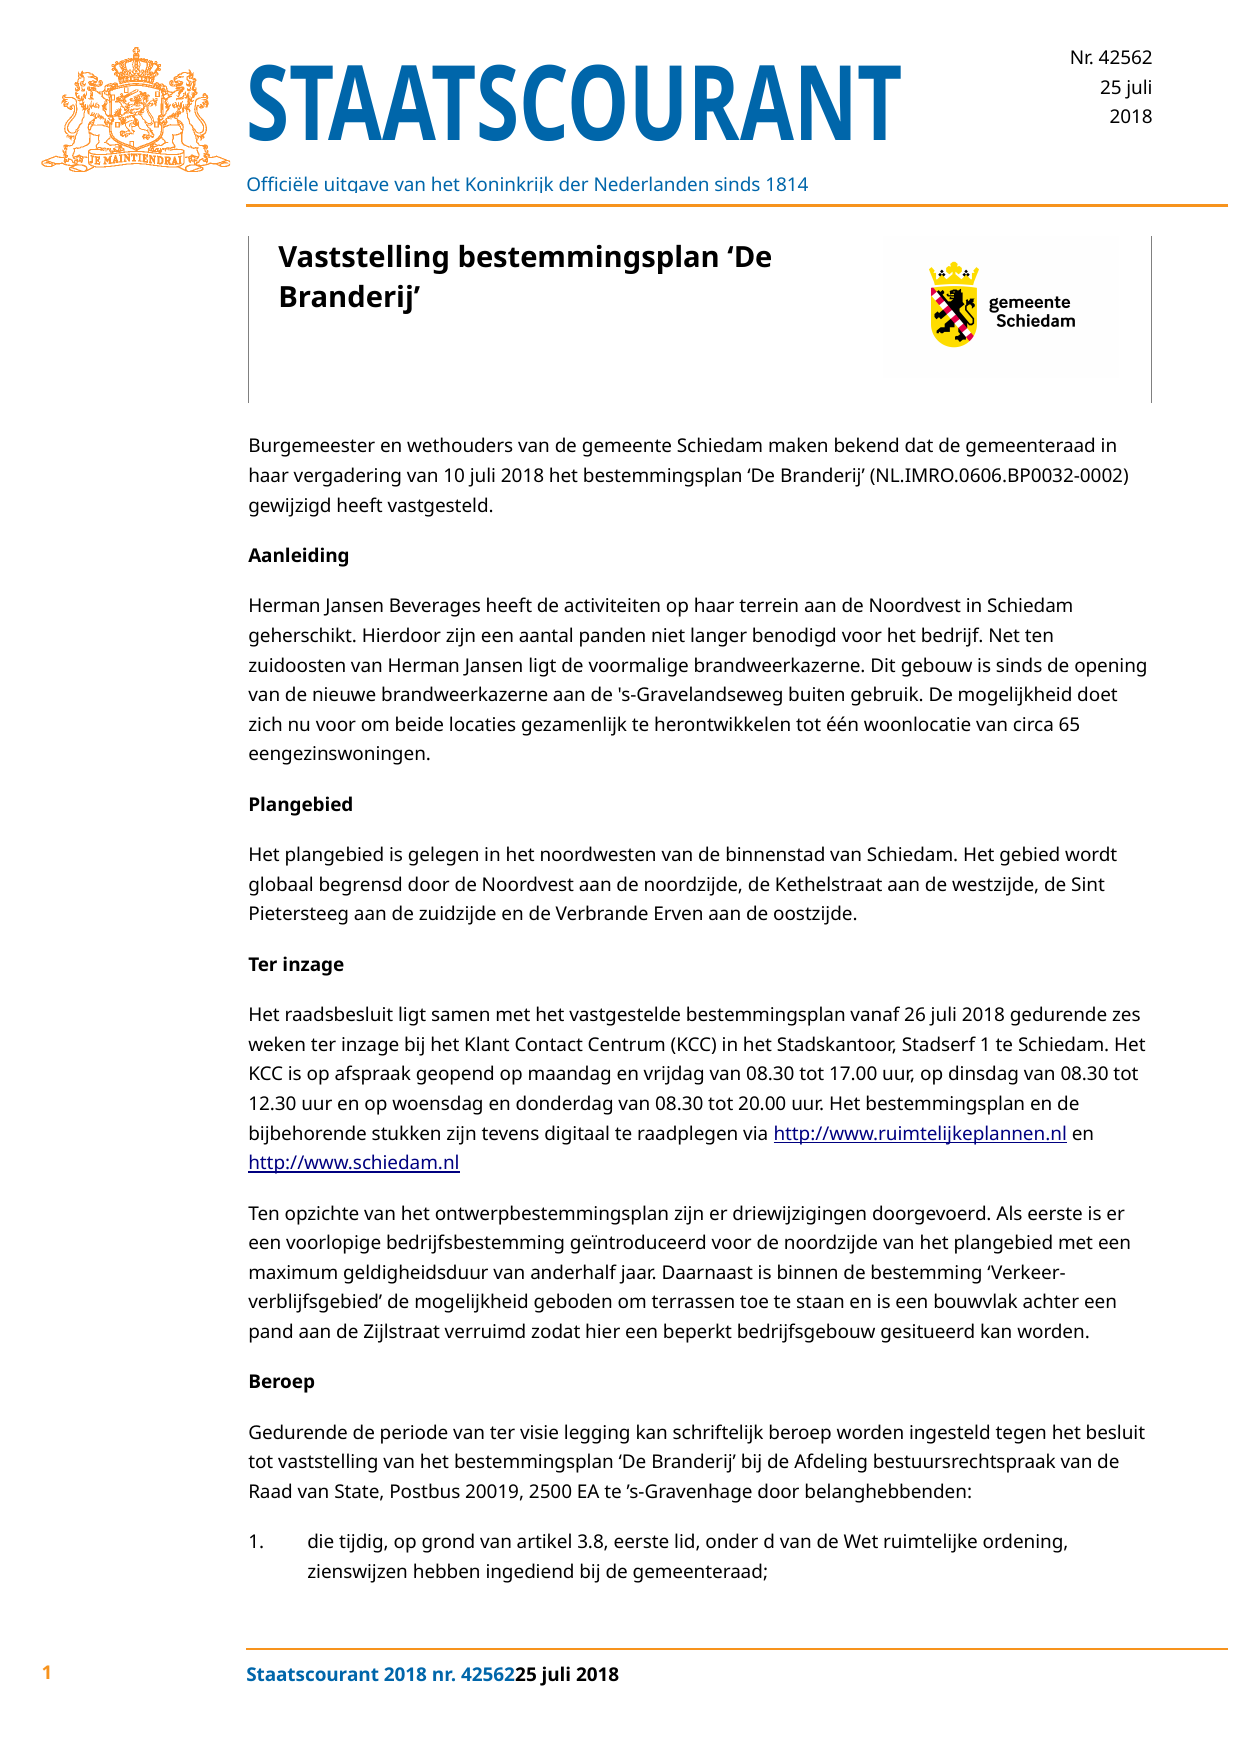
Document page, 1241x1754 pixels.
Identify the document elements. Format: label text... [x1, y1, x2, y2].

table_header Vaststelling bestemmingsplan ‘De Branderij’ [249, 236, 850, 403]
table_header [850, 236, 882, 377]
text Herman Jansen Beverages heeft de activiteiten op haar terrein aan de Noordvest in Schiedam geherschikt. Hierdoor zijn een aantal panden niet langer benodigd voor het bedrijf. Net ten zuidoosten van Herman Jansen ligt de voormalige brandweerkazerne. Dit gebouw is sinds de opening van de nieuwe brandweerkazerne aan de 's-Gravelandseweg buiten gebruik. De mogelijkheid doet zich nu voor om beide locaties gezamenlijk te herontwikkelen tot één woonlocatie van circa 65 eengezinswoningen. [248, 593, 1152, 766]
picture [41, 47, 231, 172]
table_header [1119, 236, 1151, 377]
list die tijdig, op grond van artikel 3.8, eerste lid, onder d van de Wet ruimtelijke ordening, zienswijzen hebben ingediend bij de gemeenteraad; [248, 1528, 1152, 1584]
text Burgemeester en wethouders van de gemeente Schiedam maken bekend dat de gemeenteraad in haar vergadering van 10 juli 2018 het bestemmingsplan ‘De Branderij’ (NL.IMRO.0606.BP0032-0002) gewijzigd heeft vastgesteld. [248, 433, 1152, 517]
text Ter inzage [248, 951, 1152, 977]
text Plangebied [248, 791, 1152, 817]
text Het raadsbesluit ligt samen met het vastgestelde bestemmingsplan vanaf 26 juli 2018 gedurende zes weken ter inzage bij het Klant Contact Centrum (KCC) in het Stadskantoor, Stadserf 1 te Schiedam. Het KCC is op afspraak geopend op maandag en vrijdag van 08.30 tot 17.00 uur, op dinsdag van 08.30 tot 12.30 uur en op woensdag en donderdag van 08.30 tot 20.00 uur. Het bestemmingsplan en de bijbehorende stukken zijn tevens digitaal te raadplegen via http://www.ruimtelijkeplannen.nl en http://www.schiedam.nl [248, 1001, 1152, 1175]
text Aanleiding [248, 542, 1152, 568]
table_header [850, 378, 1151, 403]
text Ten opzichte van het ontwerpbestemmingsplan zijn er driewijzigingen doorgevoerd. Als eerste is er een voorlopige bedrijfsbestemming geïntroduceerd voor de noordzijde van het plangebied met een maximum geldigheidsduur van anderhalf jaar. Daarnaast is binnen de bestemming ‘Verkeer-verblijfsgebied’ de mogelijkheid geboden om terrassen toe te staan en is een bouwvlak achter een pand aan de Zijlstraat verruimd zodat hier een beperkt bedrijfsgebouw gesitueerd kan worden. [248, 1200, 1152, 1344]
text Gedurende de periode van ter visie legging kan schriftelijk beroep worden ingesteld tegen het besluit tot vaststelling van het bestemmingsplan ‘De Branderij’ bij de Afdeling bestuursrechtspraak van de Raad van State, Postbus 20019, 2500 EA te ’s-Gravenhage door belanghebbenden: [248, 1419, 1152, 1504]
text Het plangebied is gelegen in het noordwesten van de binnenstad van Schiedam. Het gebied wordt globaal begrensd door de Noordvest aan de noordzijde, de Kethelstraat aan de westzijde, de Sint Pietersteeg aan de zuidzijde en de Verbrande Erven aan de oostzijde. [248, 841, 1152, 926]
picture [882, 236, 1119, 378]
text Beroep [248, 1368, 1152, 1394]
